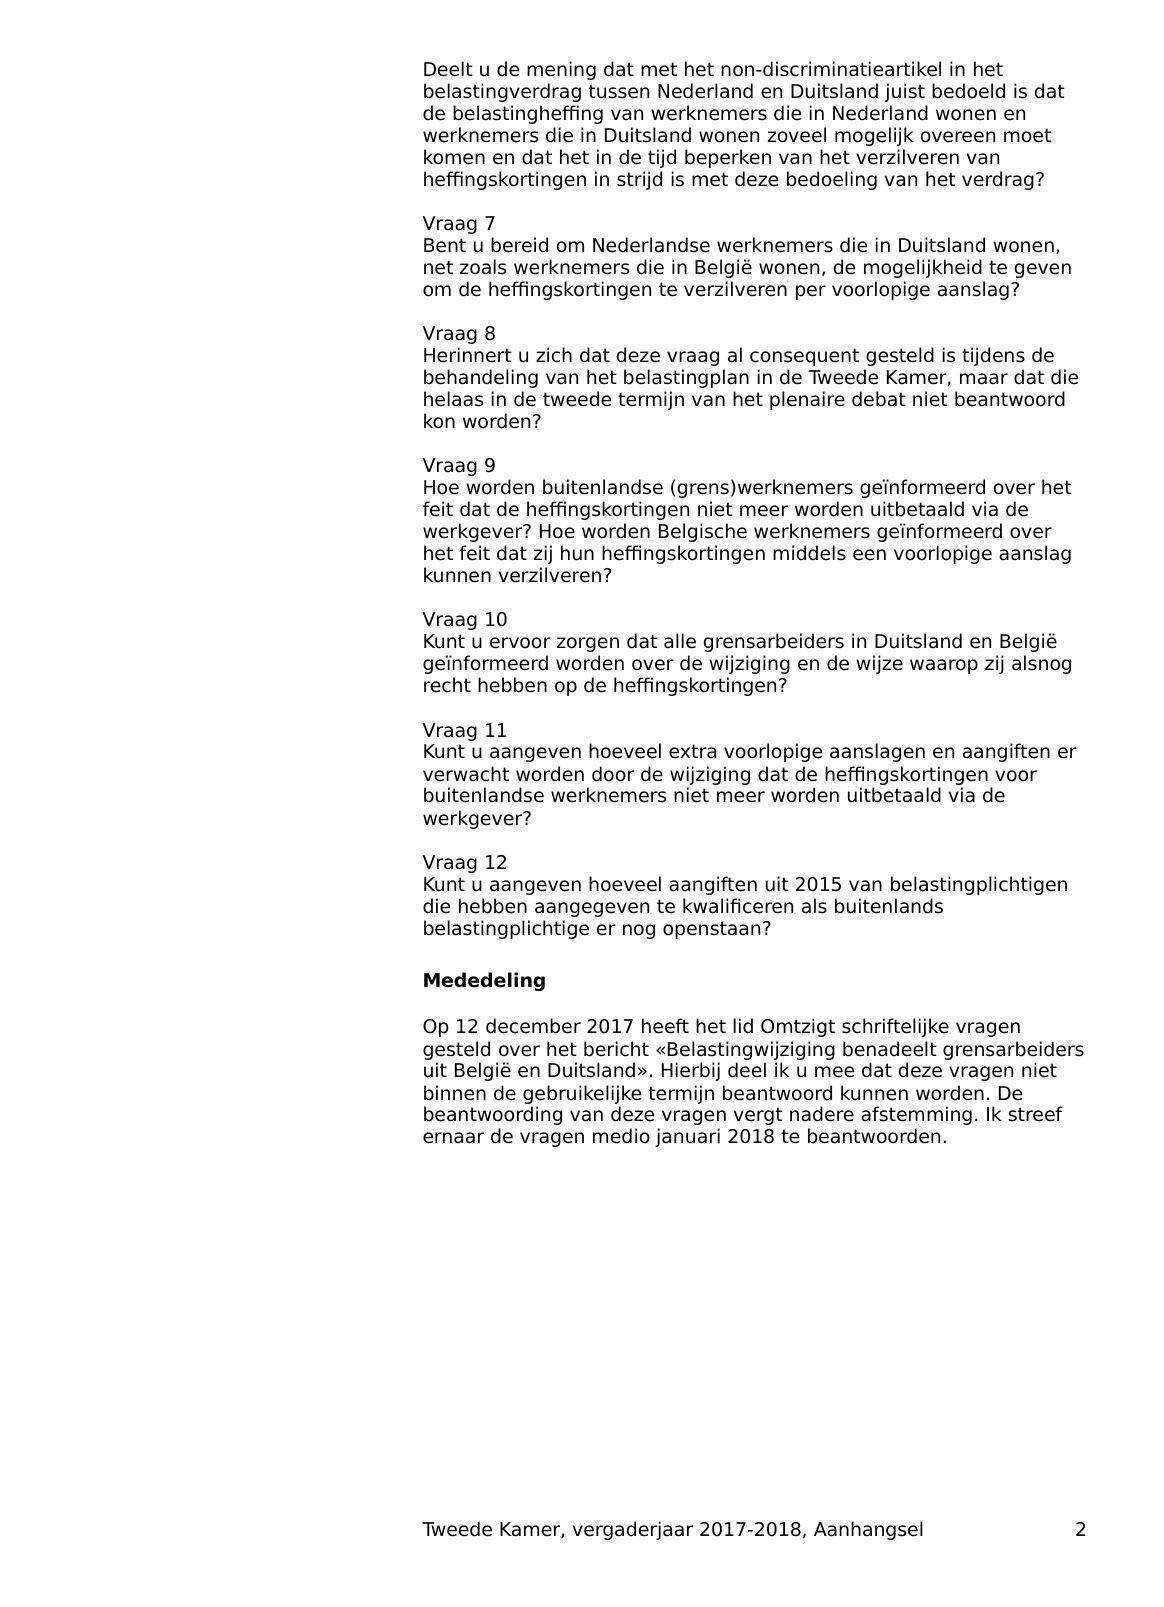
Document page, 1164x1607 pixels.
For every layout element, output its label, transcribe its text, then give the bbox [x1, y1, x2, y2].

subtitle Mededeling [422, 969, 1087, 991]
text Vraag 9 [422, 455, 1087, 477]
text Deelt u de mening dat met het non-discriminatieartikel in het belastingverdrag tussen Nederland en Duitsland juist bedoeld is dat de belastingheffing van werknemers die in Nederland wonen en werknemers die in Duitsland wonen zoveel mogelijk overeen moet komen en dat het in de tijd beperken van het verzilveren van heffingskortingen in strijd is met deze bedoeling van het verdrag? [422, 59, 1087, 191]
text Bent u bereid om Nederlandse werknemers die in Duitsland wonen, net zoals werknemers die in België wonen, de mogelijkheid te geven om de heffingskortingen te verzilveren per voorlopige aanslag? [422, 235, 1087, 301]
text Vraag 11 [422, 719, 1087, 741]
text Kunt u aangeven hoeveel extra voorlopige aanslagen en aangiften er verwacht worden door de wijziging dat de heffingskortingen voor buitenlandse werknemers niet meer worden uitbetaald via de werkgever? [422, 741, 1087, 829]
text Vraag 7 [422, 213, 1087, 235]
text Vraag 12 [422, 852, 1087, 873]
text Vraag 10 [422, 609, 1087, 631]
text Op 12 december 2017 heeft het lid Omtzigt schriftelijke vragen gesteld over het bericht «Belastingwijziging benadeelt grensarbeiders uit België en Duitsland». Hierbij deel ik u mee dat deze vragen niet binnen de gebruikelijke termijn beantwoord kunnen worden. De beantwoording van deze vragen vergt nadere afstemming. Ik streef ernaar de vragen medio januari 2018 te beantwoorden. [422, 1016, 1087, 1148]
text Hoe worden buitenlandse (grens)werknemers geïnformeerd over het feit dat de heffingskortingen niet meer worden uitbetaald via de werkgever? Hoe worden Belgische werknemers geïnformeerd over het feit dat zij hun heffingskortingen middels een voorlopige aanslag kunnen verzilveren? [422, 477, 1087, 587]
text Kunt u aangeven hoeveel aangiften uit 2015 van belastingplichtigen die hebben aangegeven te kwalificeren als buitenlands belastingplichtige er nog openstaan? [422, 873, 1087, 939]
text Vraag 8 [422, 323, 1087, 345]
text Herinnert u zich dat deze vraag al consequent gesteld is tijdens de behandeling van het belastingplan in de Tweede Kamer, maar dat die helaas in de tweede termijn van het plenaire debat niet beantwoord kon worden? [422, 345, 1087, 433]
text Kunt u ervoor zorgen dat alle grensarbeiders in Duitsland en België geïnformeerd worden over de wijziging en de wijze waarop zij alsnog recht hebben op de heffingskortingen? [422, 631, 1087, 697]
